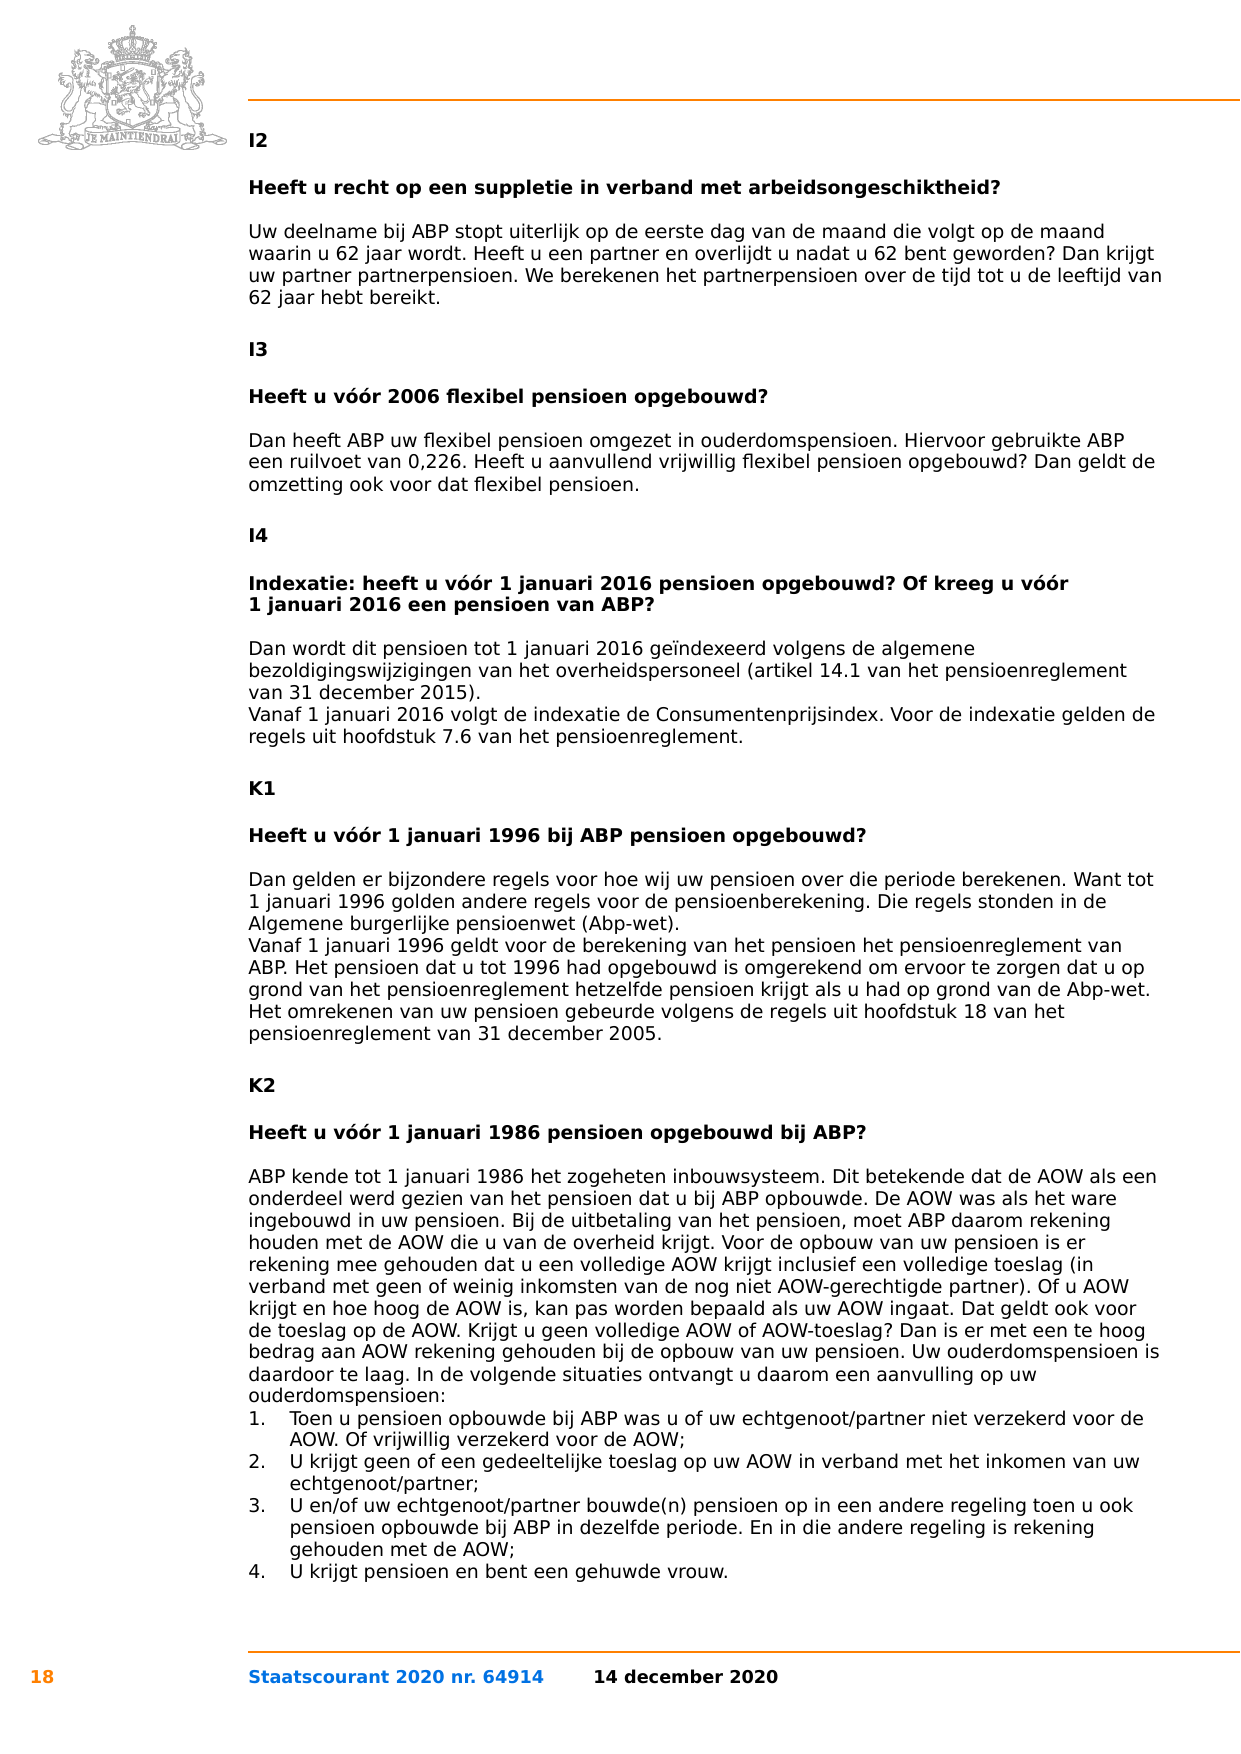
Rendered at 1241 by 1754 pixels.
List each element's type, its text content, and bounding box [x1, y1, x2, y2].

subtitle Indexatie: heeft u vóór 1 januari 2016 pensioen opgebouwd? Of kreeg u vóór 1 januari 2016 een pensioen van ABP? [248, 572, 1163, 616]
text Dan heeft ABP uw flexibel pensioen omgezet in ouderdomspensioen. Hiervoor gebruikte ABP een ruilvoet van 0,226. Heeft u aanvullend vrijwillig flexibel pensioen opgebouwd? Dan geldt de omzetting ook voor dat flexibel pensioen. [248, 429, 1163, 495]
subtitle I4 [248, 525, 1163, 547]
subtitle Heeft u vóór 1 januari 1986 pensioen opgebouwd bij ABP? [248, 1122, 1163, 1144]
subtitle Heeft u vóór 2006 flexibel pensioen opgebouwd? [248, 386, 1163, 408]
picture [38, 25, 227, 150]
subtitle Heeft u recht op een suppletie in verband met arbeidsongeschiktheid? [248, 177, 1163, 199]
text Uw deelname bij ABP stopt uiterlijk op de eerste dag van de maand die volgt op de maand waarin u 62 jaar wordt. Heeft u een partner en overlijdt u nadat u 62 bent geworden? Dan krijgt uw partner partnerpensioen. We berekenen het partnerpensioen over de tijd tot u de leeftijd van 62 jaar hebt bereikt. [248, 221, 1163, 309]
text Dan wordt dit pensioen tot 1 januari 2016 geïndexeerd volgens de algemene bezoldigingswijzigingen van het overheidspersoneel (artikel 14.1 van het pensioenreglement van 31 december 2015). [248, 638, 1163, 704]
text ABP kende tot 1 januari 1986 het zogeheten inbouwsysteem. Dit betekende dat de AOW als een onderdeel werd gezien van het pensioen dat u bij ABP opbouwde. De AOW was als het ware ingebouwd in uw pensioen. Bij de uitbetaling van het pensioen, moet ABP daarom rekening houden met de AOW die u van de overheid krijgt. Voor de opbouw van uw pensioen is er rekening mee gehouden dat u een volledige AOW krijgt inclusief een volledige toeslag (in verband met geen of weinig inkomsten van de nog niet AOW-gerechtigde partner). Of u AOW krijgt en hoe hoog de AOW is, kan pas worden bepaald als uw AOW ingaat. Dat geldt ook voor de toeslag op de AOW. Krijgt u geen volledige AOW of AOW-toeslag? Dan is er met een te hoog bedrag aan AOW rekening gehouden bij de opbouw van uw pensioen. Uw ouderdomspensioen is daardoor te laag. In de volgende situaties ontvangt u daarom een aanvulling op uw ouderdomspensioen: [248, 1166, 1163, 1407]
subtitle K1 [248, 778, 1163, 800]
text 4. U krijgt pensioen en bent een gehuwde vrouw. [248, 1561, 1163, 1583]
text 1. Toen u pensioen opbouwde bij ABP was u of uw echtgenoot/partner niet verzekerd voor de AOW. Of vrijwillig verzekerd voor de AOW; [248, 1407, 1163, 1451]
text Dan gelden er bijzondere regels voor hoe wij uw pensioen over die periode berekenen. Want tot 1 januari 1996 golden andere regels voor de pensioenberekening. Die regels stonden in de Algemene burgerlijke pensioenwet (Abp-wet). [248, 869, 1163, 935]
text 3. U en/of uw echtgenoot/partner bouwde(n) pensioen op in een andere regeling toen u ook pensioen opbouwde bij ABP in dezelfde periode. En in die andere regeling is rekening gehouden met de AOW; [248, 1495, 1163, 1561]
subtitle I2 [248, 130, 1163, 152]
subtitle I3 [248, 339, 1163, 361]
text Vanaf 1 januari 2016 volgt de indexatie de Consumentenprijsindex. Voor de indexatie gelden de regels uit hoofdstuk 7.6 van het pensioenreglement. [248, 704, 1163, 748]
subtitle K2 [248, 1075, 1163, 1097]
subtitle Heeft u vóór 1 januari 1996 bij ABP pensioen opgebouwd? [248, 825, 1163, 847]
text 2. U krijgt geen of een gedeeltelijke toeslag op uw AOW in verband met het inkomen van uw echtgenoot/partner; [248, 1451, 1163, 1495]
text Vanaf 1 januari 1996 geldt voor de berekening van het pensioen het pensioenreglement van ABP. Het pensioen dat u tot 1996 had opgebouwd is omgerekend om ervoor te zorgen dat u op grond van het pensioenreglement hetzelfde pensioen krijgt als u had op grond van de Abp-wet. Het omrekenen van uw pensioen gebeurde volgens de regels uit hoofdstuk 18 van het pensioenreglement van 31 december 2005. [248, 935, 1163, 1045]
